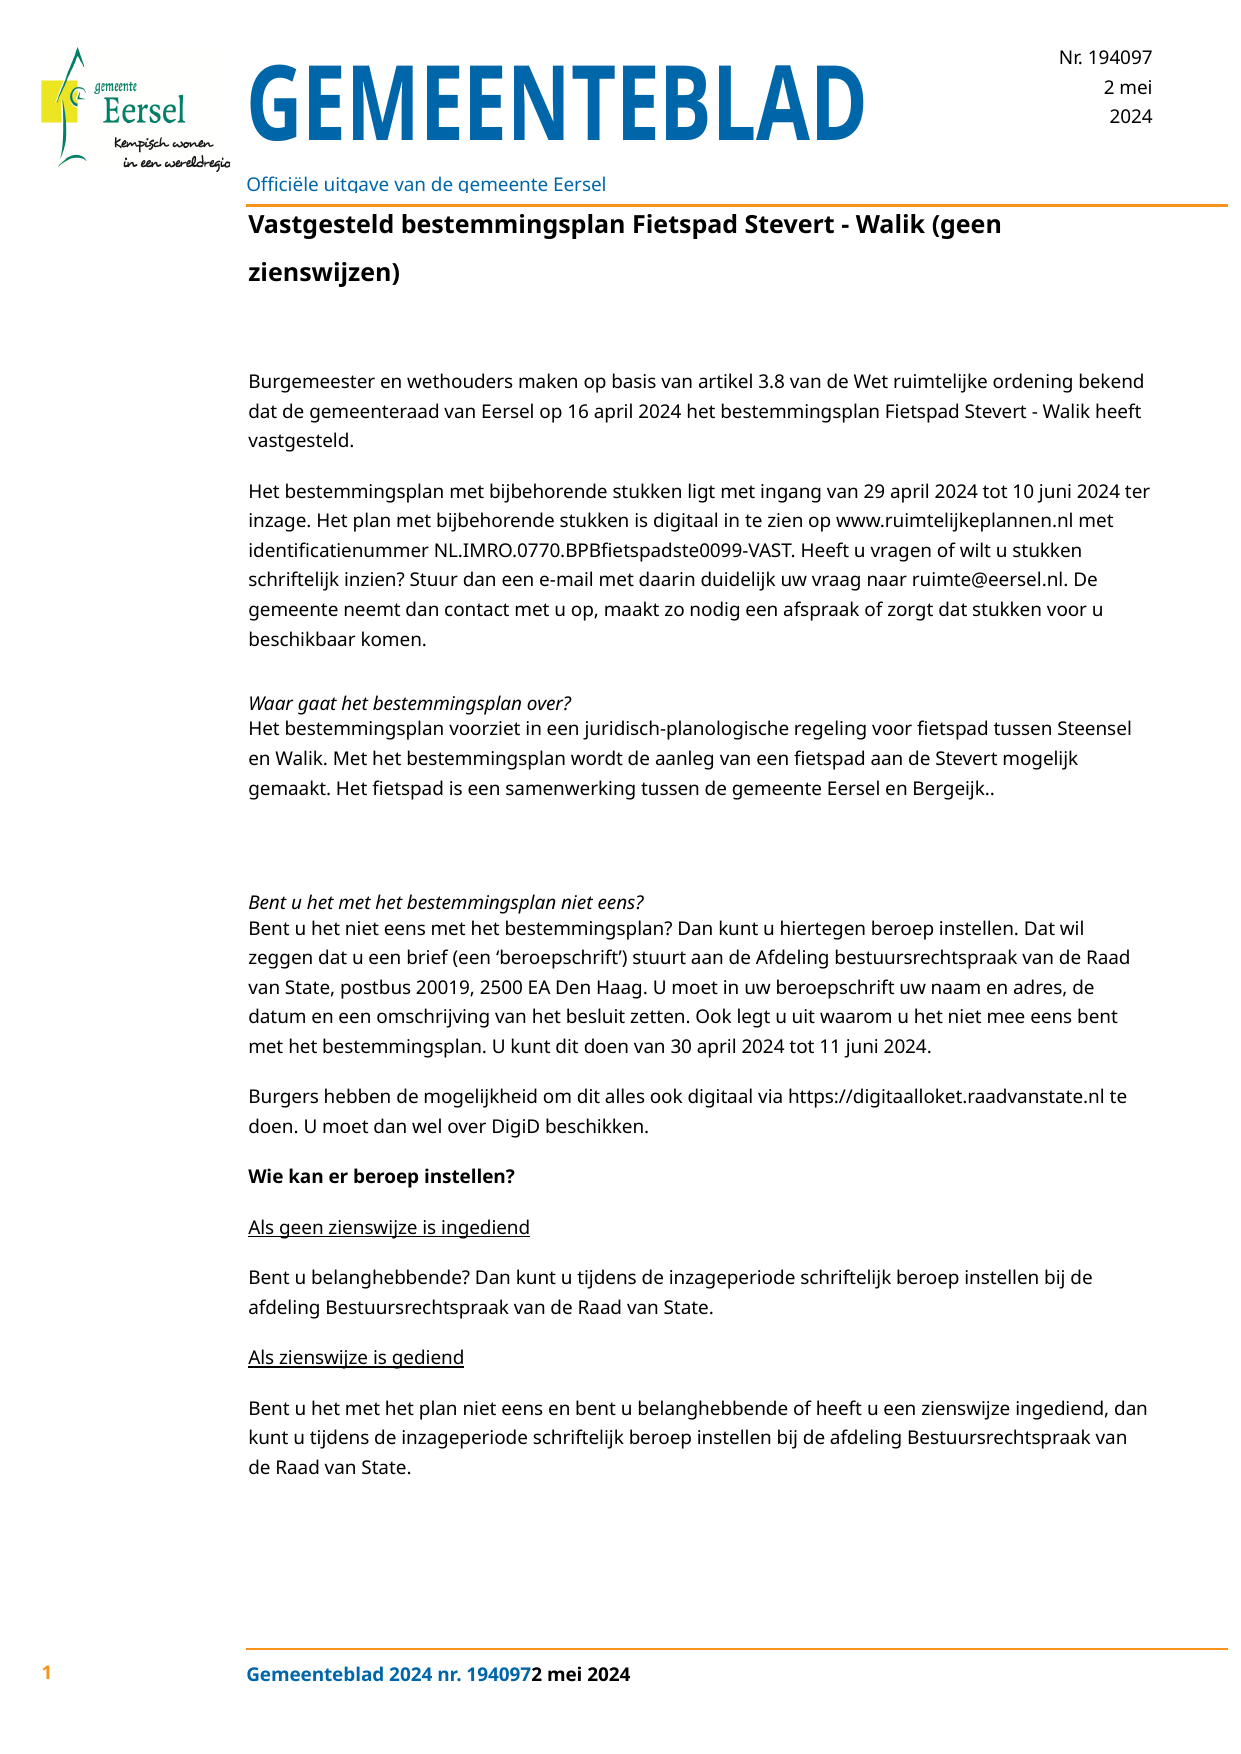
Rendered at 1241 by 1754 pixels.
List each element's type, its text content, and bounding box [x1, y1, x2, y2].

picture [41, 47, 231, 172]
text Waar gaat het bestemmingsplan over? [248, 690, 1152, 716]
text Als zienswijze is gediend [248, 1344, 1152, 1370]
text Het bestemmingsplan voorziet in een juridisch-planologische regeling voor fietspad tussen Steensel en Walik. Met het bestemmingsplan wordt de aanleg van een fietspad aan de Stevert mogelijk gemaakt. Het fietspad is een samenwerking tussen de gemeente Eersel en Bergeijk.. [248, 716, 1152, 800]
text Als geen zienswijze is ingediend [248, 1214, 1152, 1240]
text Het bestemmingsplan met bijbehorende stukken ligt met ingang van 29 april 2024 tot 10 juni 2024 ter inzage. Het plan met bijbehorende stukken is digitaal in te zien op www.ruimtelijkeplannen.nl met identificatienummer NL.IMRO.0770.BPBfietspadste0099-VAST. Heeft u vragen of wilt u stukken schriftelijk inzien? Stuur dan een e-mail met daarin duidelijk uw vraag naar ruimte@eersel.nl. De gemeente neemt dan contact met u op, maakt zo nodig een afspraak of zorgt dat stukken voor u beschikbaar komen. [248, 478, 1152, 652]
text Burgemeester en wethouders maken op basis van artikel 3.8 van de Wet ruimtelijke ordening bekend dat de gemeenteraad van Eersel op 16 april 2024 het bestemmingsplan Fietspad Stevert - Walik heeft vastgesteld. [248, 368, 1152, 453]
text Bent u het niet eens met het bestemmingsplan? Dan kunt u hiertegen beroep instellen. Dat wil zeggen dat u een brief (een ‘beroepschrift’) stuurt aan de Afdeling bestuursrechtspraak van de Raad van State, postbus 20019, 2500 EA Den Haag. U moet in uw beroepschrift uw naam en adres, de datum en een omschrijving van het besluit zetten. Ook legt u uit waarom u het niet mee eens bent met het bestemmingsplan. U kunt dit doen van 30 april 2024 tot 11 juni 2024. [248, 915, 1152, 1059]
text Bent u het met het bestemmingsplan niet eens? [248, 889, 1152, 915]
text Wie kan er beroep instellen? [248, 1163, 1152, 1189]
text Bent u belanghebbende? Dan kunt u tijdens de inzageperiode schriftelijk beroep instellen bij de afdeling Bestuursrechtspraak van de Raad van State. [248, 1264, 1152, 1320]
text Burgers hebben de mogelijkheid om dit alles ook digitaal via https://digitaalloket.raadvanstate.nl te doen. U moet dan wel over DigiD beschikken. [248, 1083, 1152, 1139]
text Bent u het met het plan niet eens en bent u belanghebbende of heeft u een zienswijze ingediend, dan kunt u tijdens de inzageperiode schriftelijk beroep instellen bij de afdeling Bestuursrechtspraak van de Raad van State. [248, 1395, 1152, 1480]
text Vastgesteld bestemmingsplan Fietspad Stevert - Walik (geen zienswijzen) [248, 207, 1152, 288]
